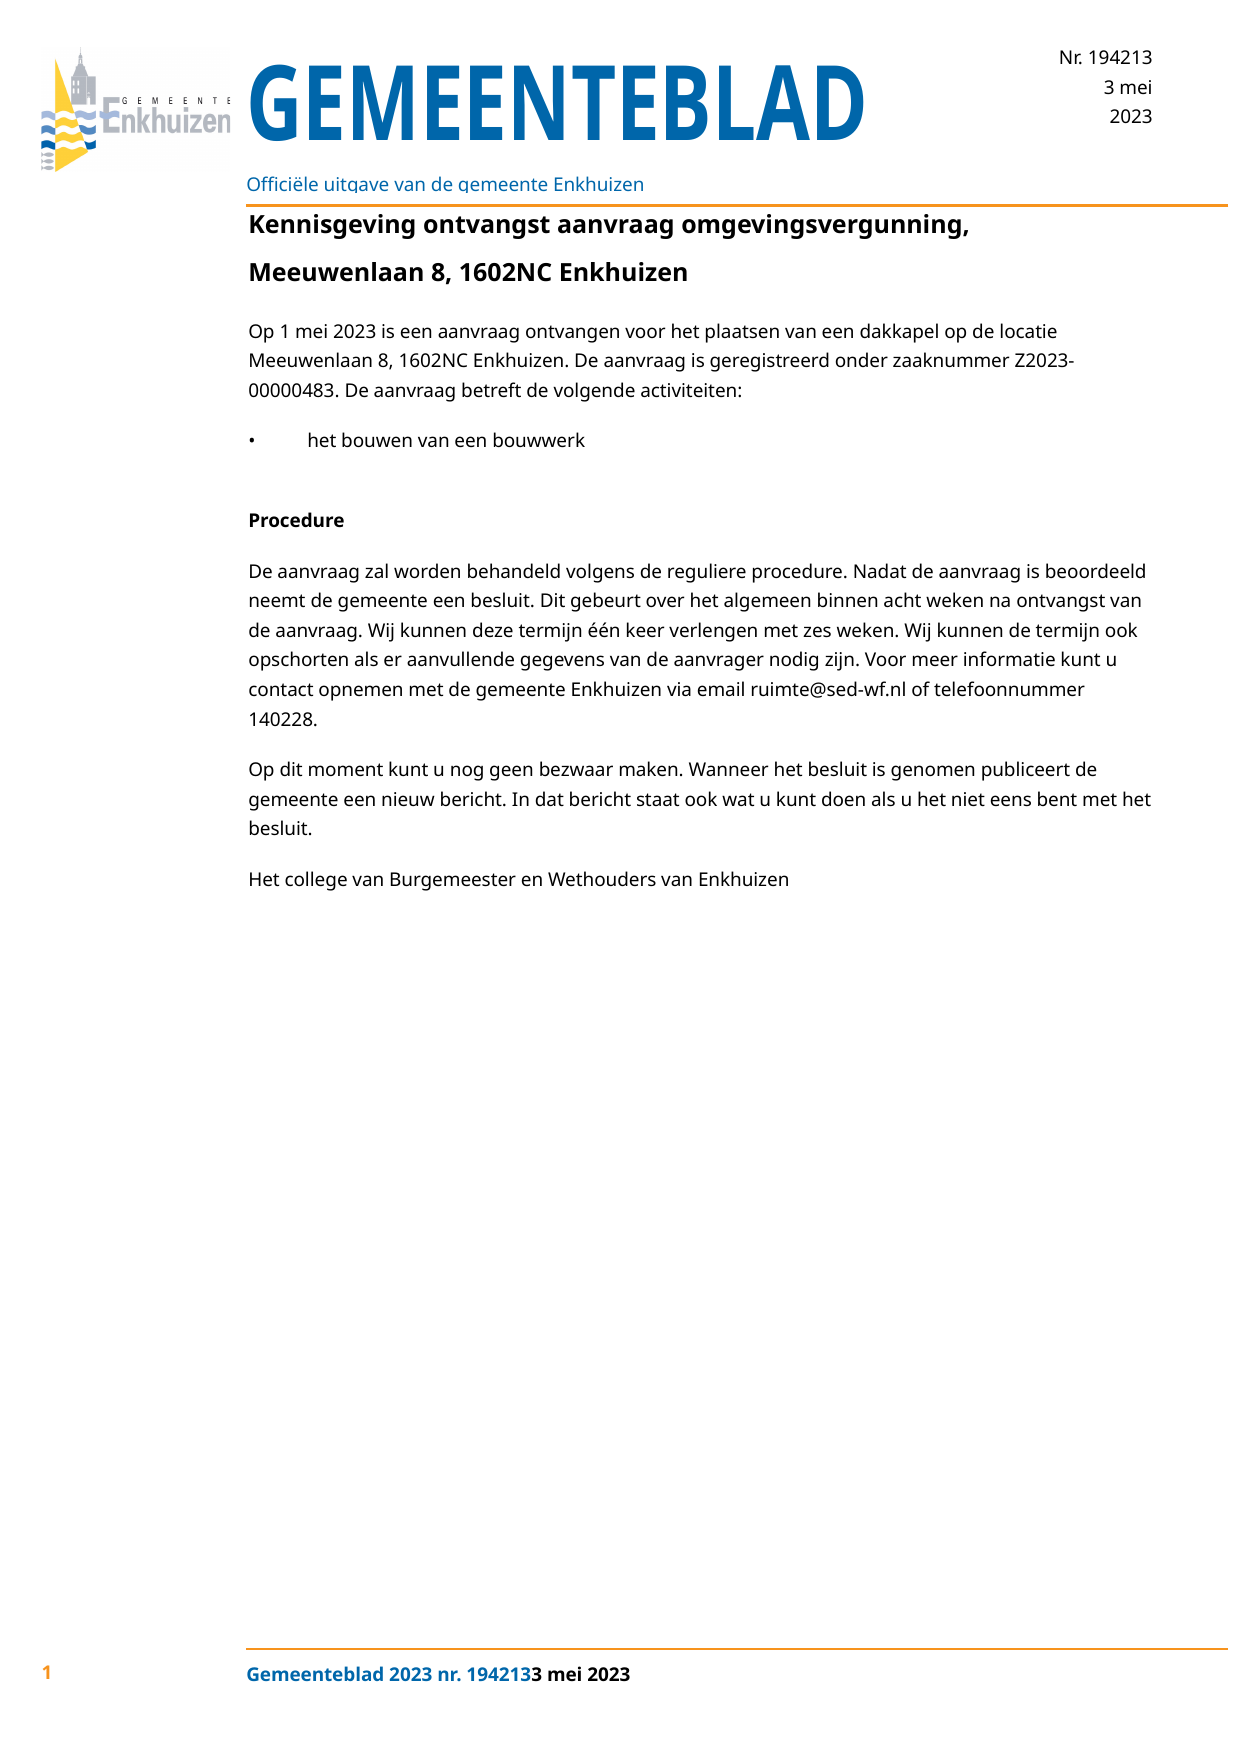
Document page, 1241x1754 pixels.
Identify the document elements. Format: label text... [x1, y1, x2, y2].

text De aanvraag zal worden behandeld volgens de reguliere procedure. Nadat de aanvraag is beoordeeld neemt de gemeente een besluit. Dit gebeurt over het algemeen binnen acht weken na ontvangst van de aanvraag. Wij kunnen deze termijn één keer verlengen met zes weken. Wij kunnen de termijn ook opschorten als er aanvullende gegevens van de aanvrager nodig zijn. Voor meer informatie kunt u contact opnemen met de gemeente Enkhuizen via email ruimte@sed-wf.nl of telefoonnummer 140228. [248, 558, 1152, 732]
text Het college van Burgemeester en Wethouders van Enkhuizen [248, 866, 1152, 892]
text Kennisgeving ontvangst aanvraag omgevingsvergunning, Meeuwenlaan 8, 1602NC Enkhuizen [248, 207, 1152, 288]
text Op 1 mei 2023 is een aanvraag ontvangen voor het plaatsen van een dakkapel op de locatie Meeuwenlaan 8, 1602NC Enkhuizen. De aanvraag is geregistreerd onder zaaknummer Z2023-00000483. De aanvraag betreft de volgende activiteiten: [248, 318, 1152, 403]
list het bouwen van een bouwwerk [248, 427, 1152, 453]
text Procedure [248, 507, 1152, 533]
picture [41, 47, 231, 172]
text Op dit moment kunt u nog geen bezwaar maken. Wanneer het besluit is genomen publiceert de gemeente een nieuw bericht. In dat bericht staat ook wat u kunt doen als u het niet eens bent met het besluit. [248, 756, 1152, 841]
